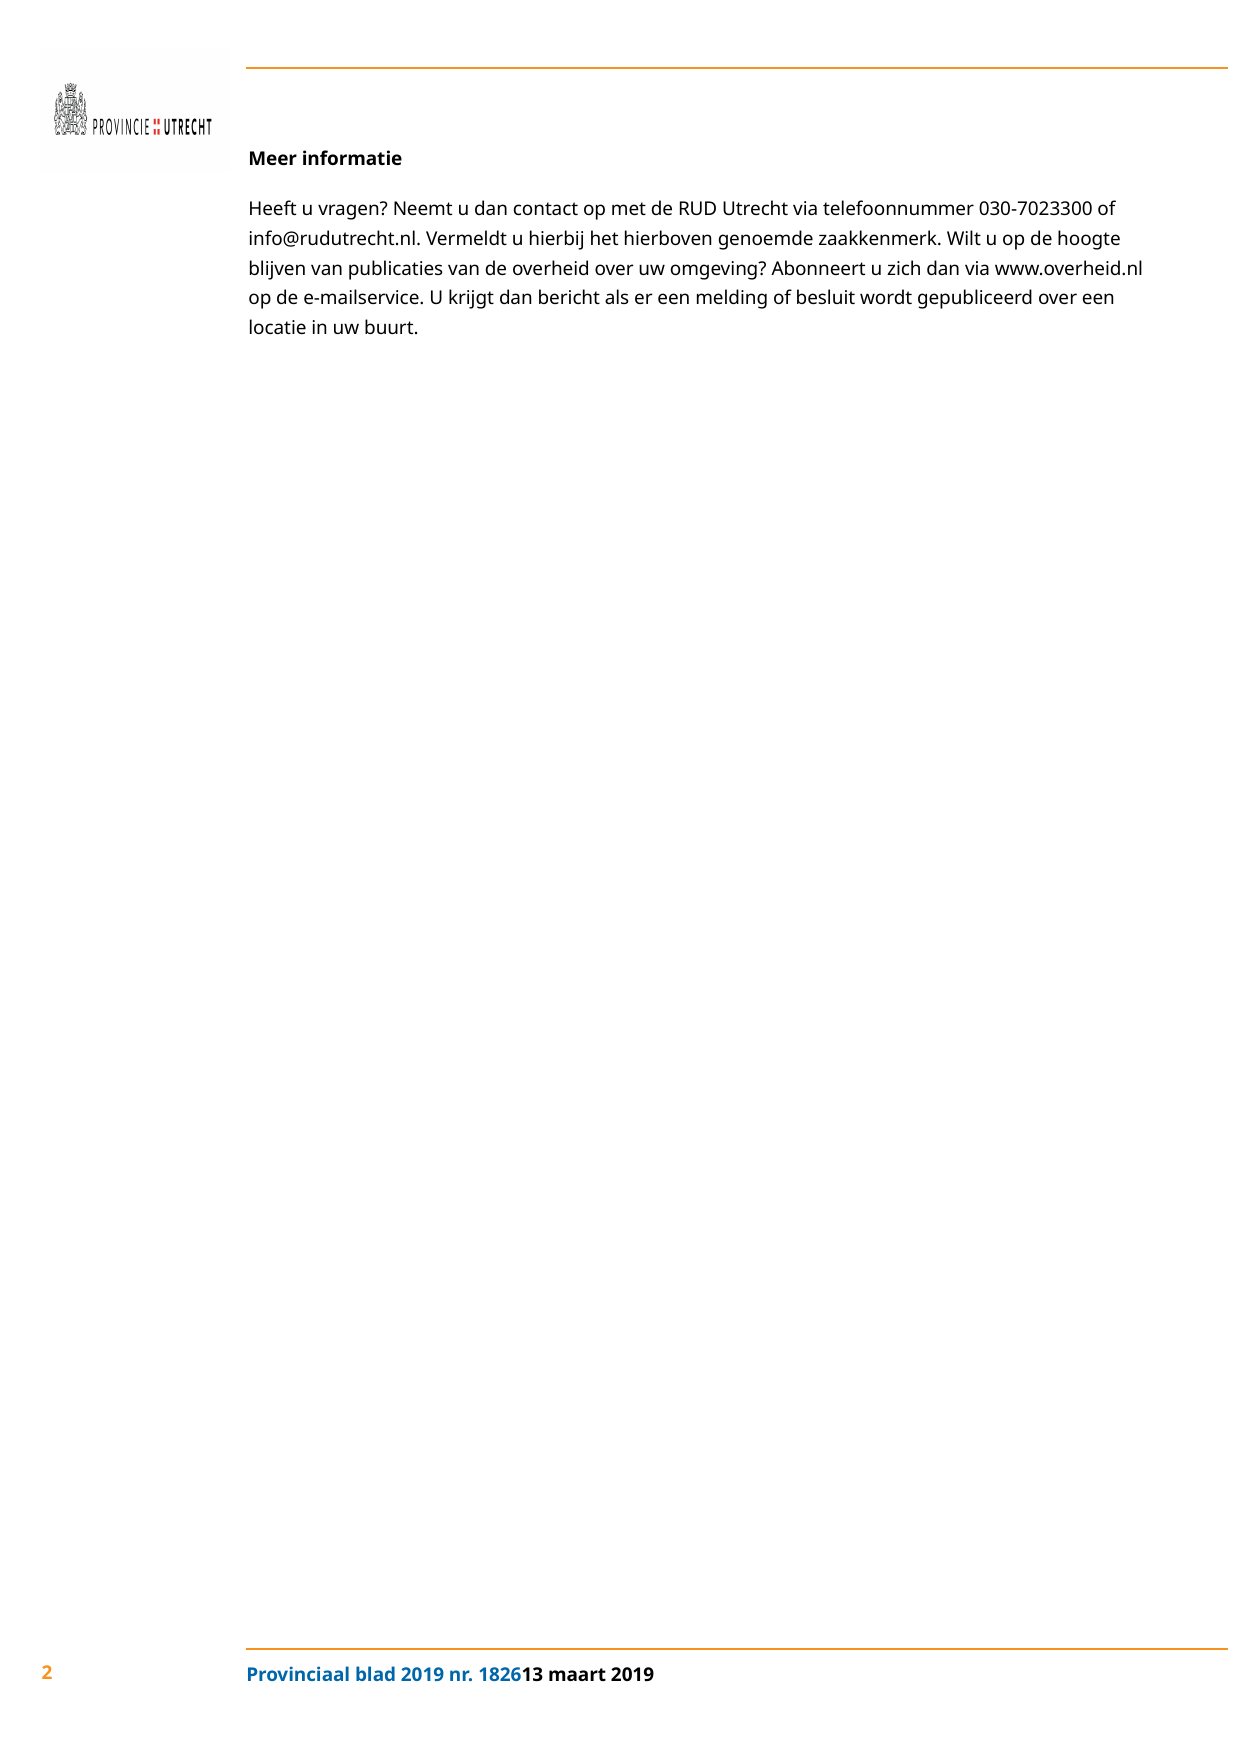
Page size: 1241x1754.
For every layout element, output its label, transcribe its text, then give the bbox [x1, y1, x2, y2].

text Heeft u vragen? Neemt u dan contact op met de RUD Utrecht via telefoonnummer 030-7023300 of info@rudutrecht.nl. Vermeldt u hierbij het hierboven genoemde zaakkenmerk. Wilt u op de hoogte blijven van publicaties van de overheid over uw omgeving? Abonneert u zich dan via www.overheid.nl op de e-mailservice. U krijgt dan bericht als er een melding of besluit wordt gepubliceerd over een locatie in uw buurt. [248, 196, 1152, 340]
picture [41, 47, 231, 172]
text Meer informatie [248, 145, 1152, 171]
